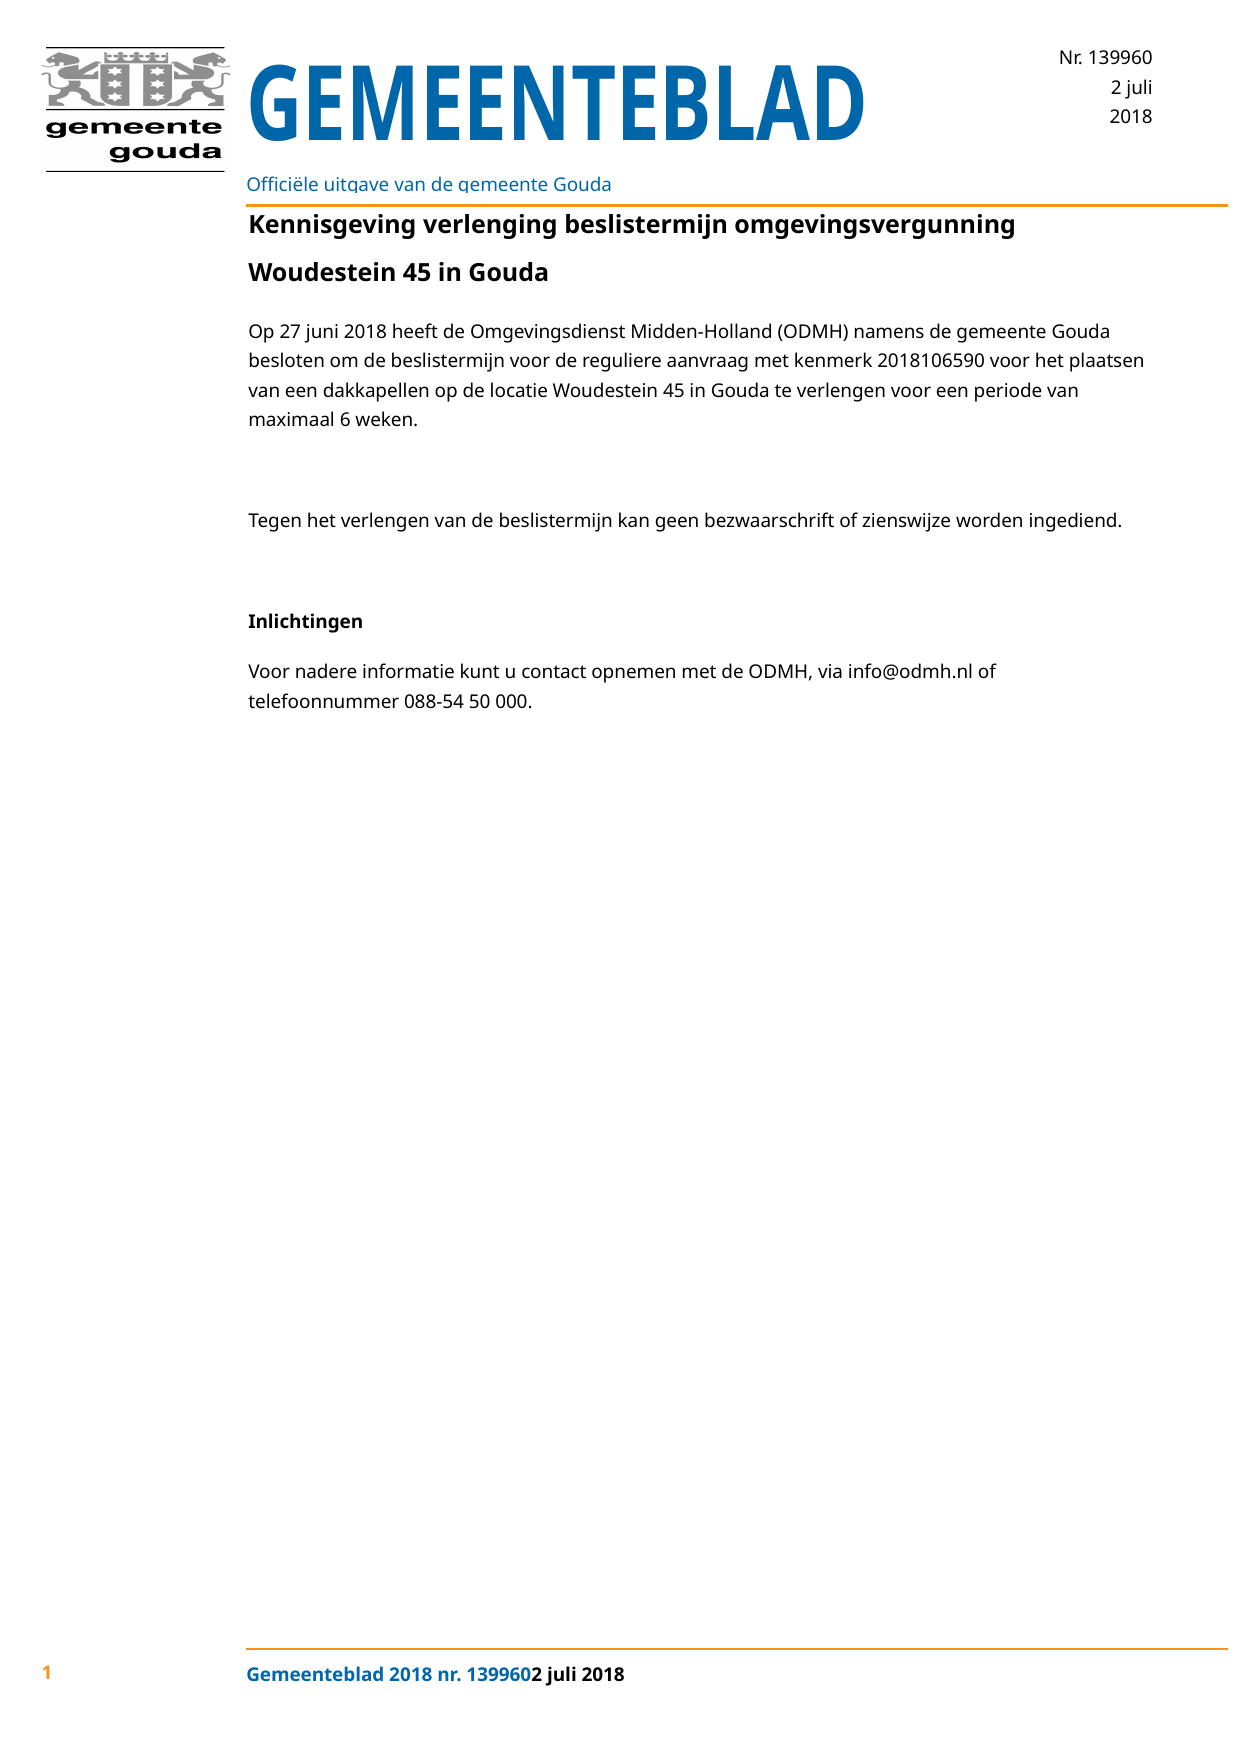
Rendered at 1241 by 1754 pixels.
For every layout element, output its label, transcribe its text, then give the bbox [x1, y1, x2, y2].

text Inlichtingen [248, 608, 1152, 634]
picture [41, 47, 231, 172]
text Kennisgeving verlenging beslistermijn omgevingsvergunning Woudestein 45 in Gouda [248, 207, 1152, 288]
text Tegen het verlengen van de beslistermijn kan geen bezwaarschrift of zienswijze worden ingediend. [248, 507, 1152, 533]
text Voor nadere informatie kunt u contact opnemen met de ODMH, via info@odmh.nl of telefoonnummer 088-54 50 000. [248, 659, 1152, 714]
text Op 27 juni 2018 heeft de Omgevingsdienst Midden-Holland (ODMH) namens de gemeente Gouda besloten om de beslistermijn voor de reguliere aanvraag met kenmerk 2018106590 voor het plaatsen van een dakkapellen op de locatie Woudestein 45 in Gouda te verlengen voor een periode van maximaal 6 weken. [248, 318, 1152, 432]
